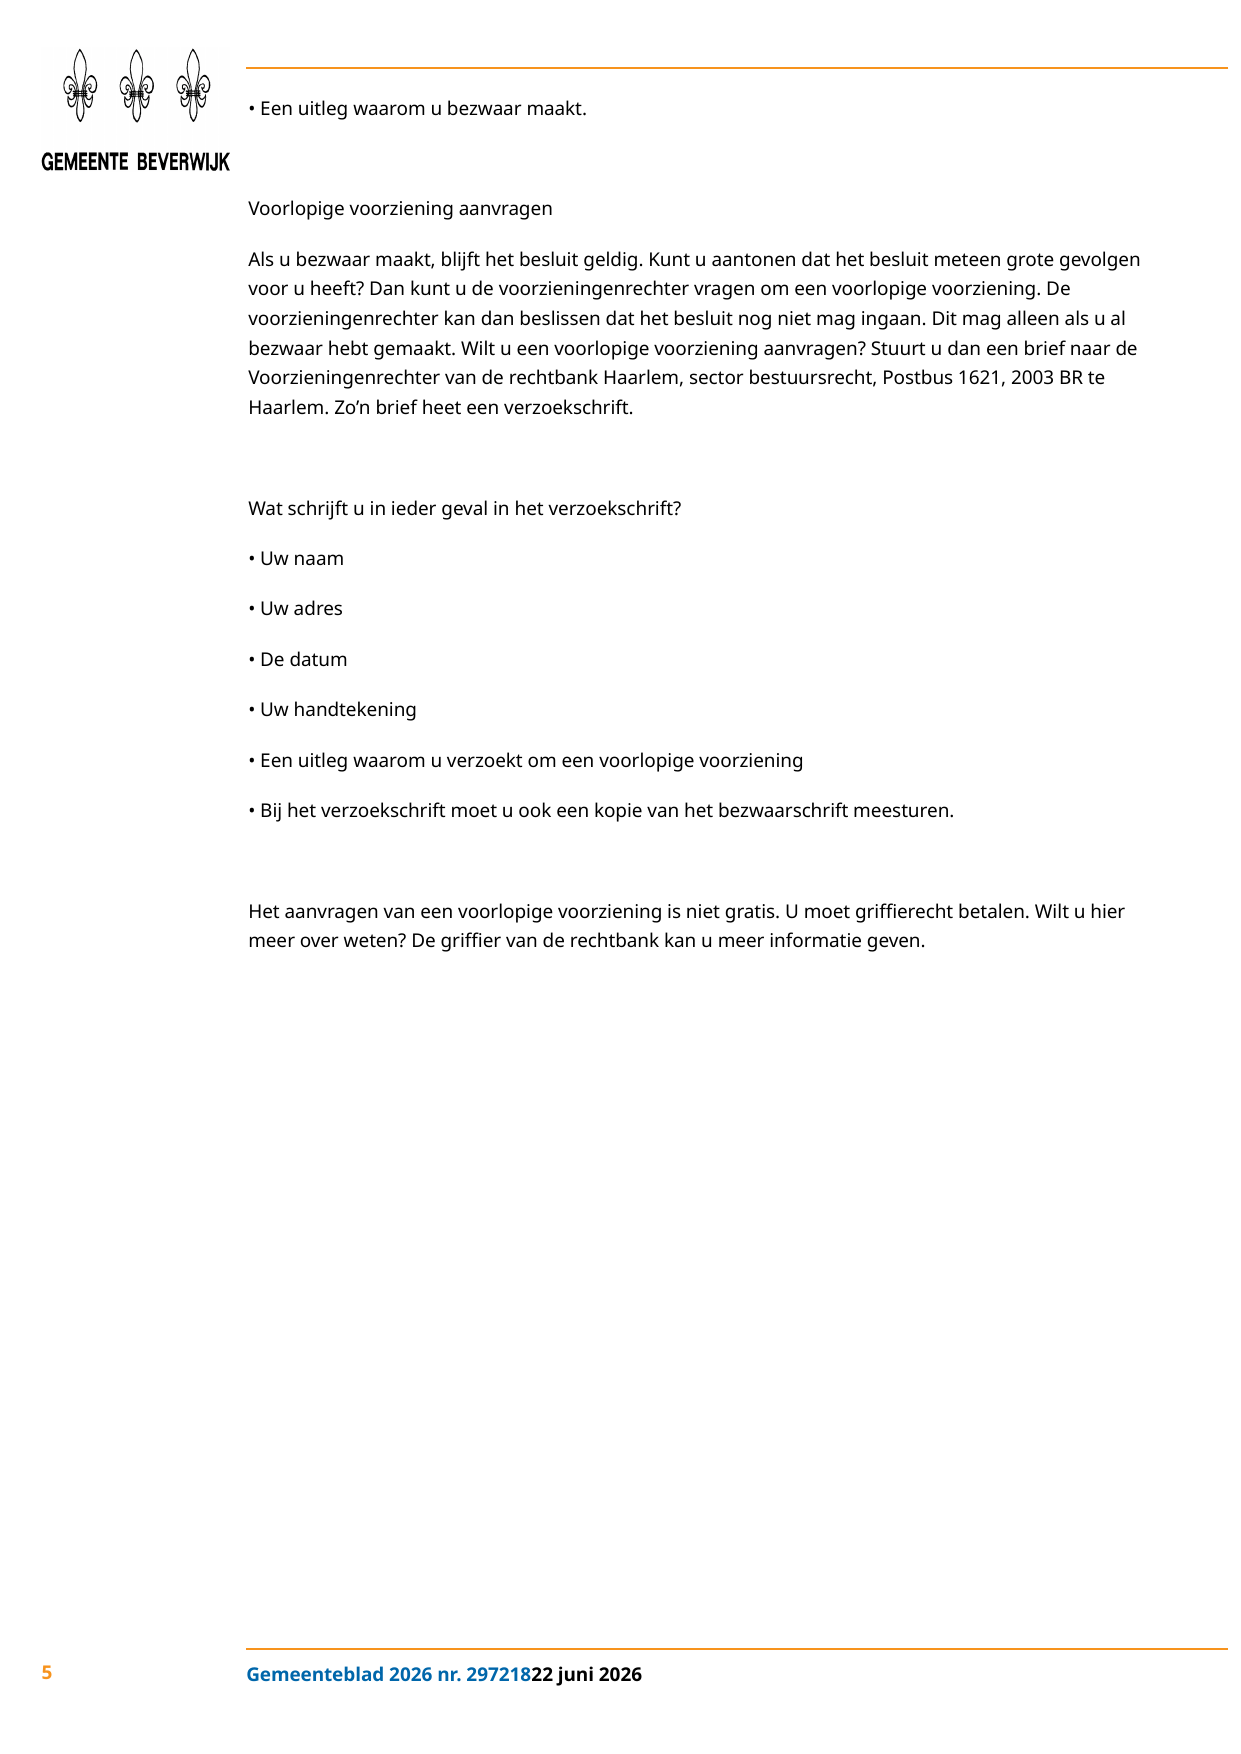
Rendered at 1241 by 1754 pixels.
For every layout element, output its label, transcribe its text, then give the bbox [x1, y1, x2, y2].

text • Een uitleg waarom u verzoekt om een voorlopige voorziening [248, 747, 1152, 773]
text • De datum [248, 646, 1152, 672]
text Wat schrijft u in ieder geval in het verzoekschrift? [248, 495, 1152, 521]
text • Bij het verzoekschrift moet u ook een kopie van het bezwaarschrift meesturen. [248, 797, 1152, 823]
text • Uw handtekening [248, 696, 1152, 722]
picture [41, 47, 231, 172]
text • Uw adres [248, 596, 1152, 621]
text Voorlopige voorziening aanvragen [248, 196, 1152, 221]
text Als u bezwaar maakt, blijft het besluit geldig. Kunt u aantonen dat het besluit meteen grote gevolgen voor u heeft? Dan kunt u de voorzieningenrechter vragen om een voorlopige voorziening. De voorzieningenrechter kan dan beslissen dat het besluit nog niet mag ingaan. Dit mag alleen als u al bezwaar hebt gemaakt. Wilt u een voorlopige voorziening aanvragen? Stuurt u dan een brief naar de Voorzieningenrechter van de rechtbank Haarlem, sector bestuursrecht, Postbus 1621, 2003 BR te Haarlem. Zo’n brief heet een verzoekschrift. [248, 246, 1152, 420]
text • Een uitleg waarom u bezwaar maakt. [248, 95, 1152, 121]
text Het aanvragen van een voorlopige voorziening is niet gratis. U moet griffierecht betalen. Wilt u hier meer over weten? De griffier van de rechtbank kan u meer informatie geven. [248, 898, 1152, 953]
text • Uw naam [248, 545, 1152, 571]
